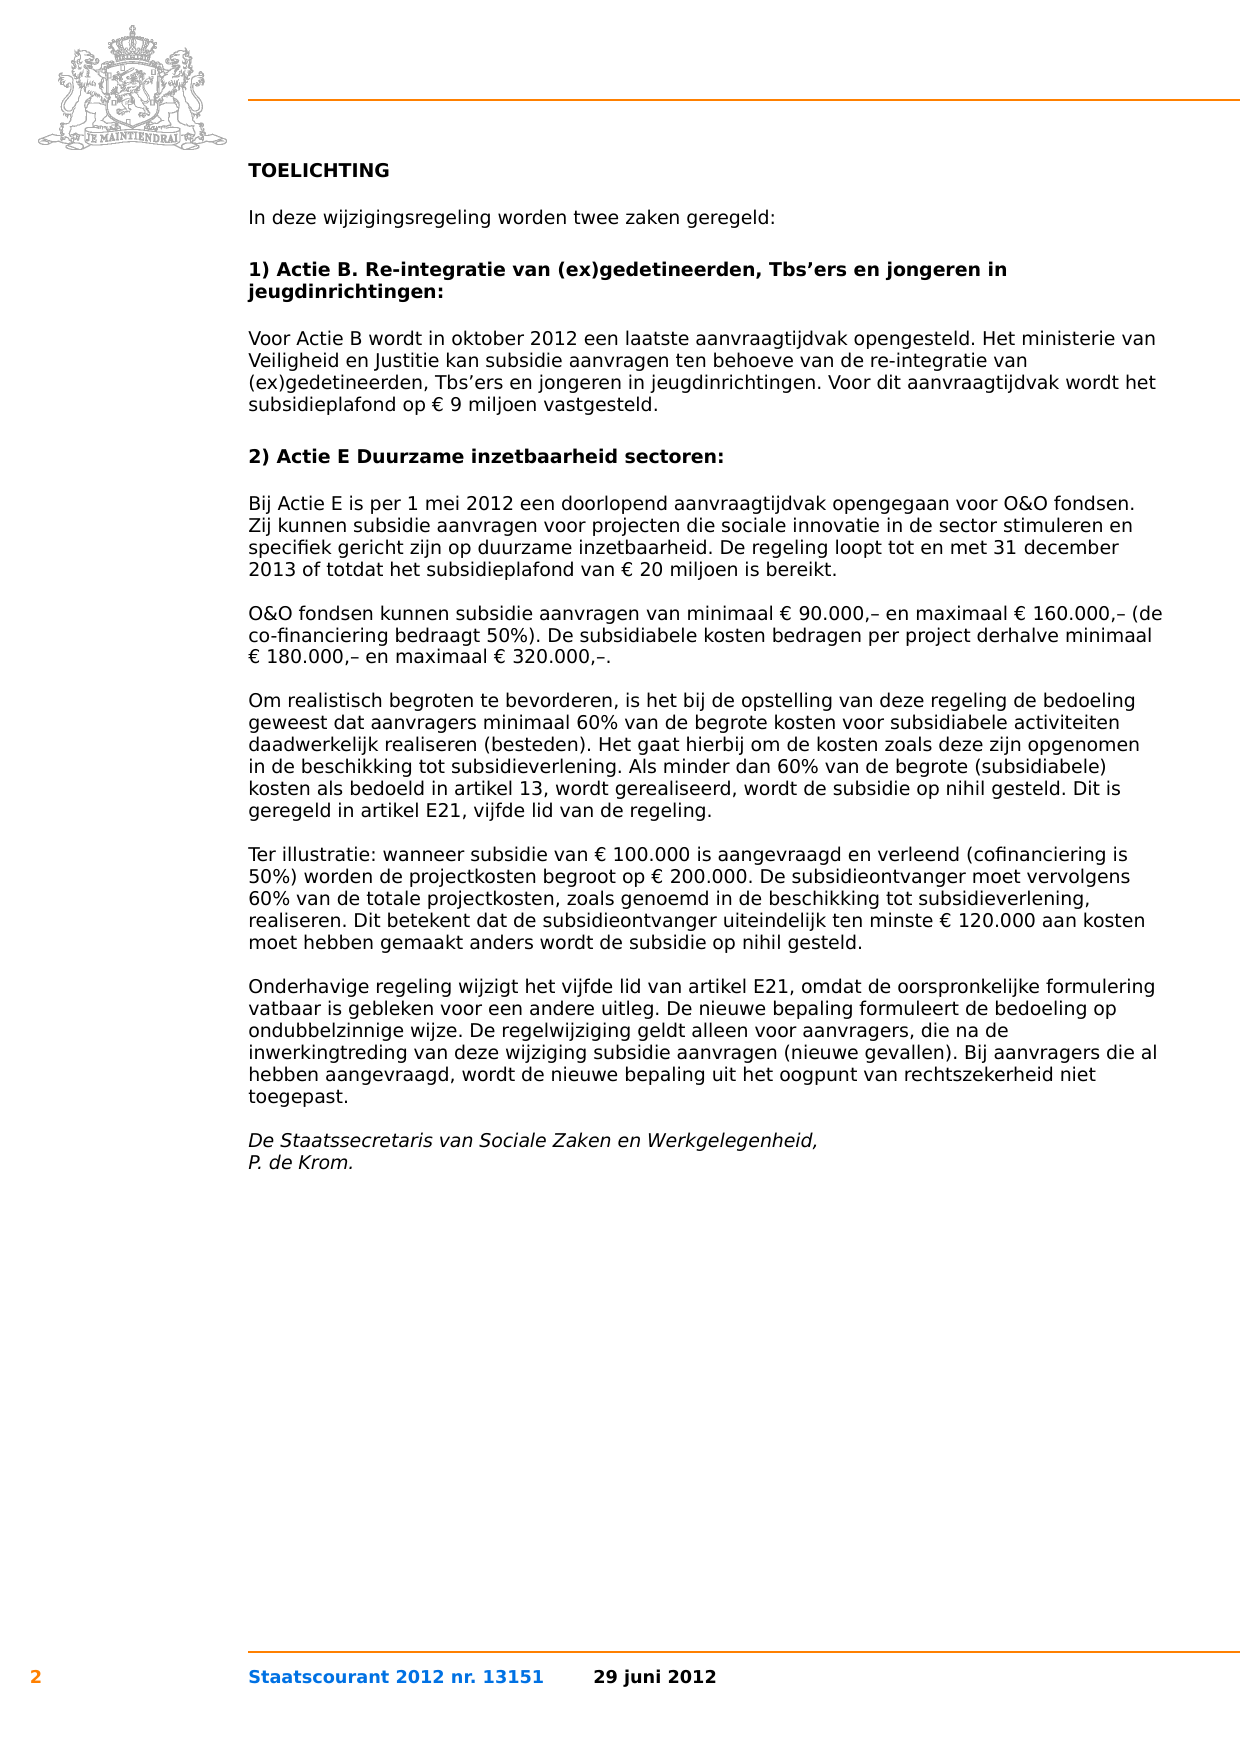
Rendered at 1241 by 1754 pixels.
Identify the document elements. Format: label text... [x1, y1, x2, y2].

text Bij Actie E is per 1 mei 2012 een doorlopend aanvraagtijdvak opengegaan voor O&O fondsen. Zij kunnen subsidie aanvragen voor projecten die sociale innovatie in de sector stimuleren en specifiek gericht zijn op duurzame inzetbaarheid. De regeling loopt tot en met 31 december 2013 of totdat het subsidieplafond van € 20 miljoen is bereikt. [248, 493, 1163, 581]
subtitle TOELICHTING [248, 160, 1163, 182]
text In deze wijzigingsregeling worden twee zaken geregeld: [248, 207, 1163, 229]
text Ter illustratie: wanneer subsidie van € 100.000 is aangevraagd en verleend (cofinanciering is 50%) worden de projectkosten begroot op € 200.000. De subsidieontvanger moet vervolgens 60% van de totale projectkosten, zoals genoemd in de beschikking tot subsidieverlening, realiseren. Dit betekent dat de subsidieontvanger uiteindelijk ten minste € 120.000 aan kosten moet hebben gemaakt anders wordt de subsidie op nihil gesteld. [248, 844, 1163, 954]
text O&O fondsen kunnen subsidie aanvragen van minimaal € 90.000,– en maximaal € 160.000,– (de co-financiering bedraagt 50%). De subsidiabele kosten bedragen per project derhalve minimaal € 180.000,– en maximaal € 320.000,–. [248, 602, 1163, 668]
picture [38, 25, 227, 150]
text Onderhavige regeling wijzigt het vijfde lid van artikel E21, omdat de oorspronkelijke formulering vatbaar is gebleken voor een andere uitleg. De nieuwe bepaling formuleert de bedoeling op ondubbelzinnige wijze. De regelwijziging geldt alleen voor aanvragers, die na de inwerkingtreding van deze wijziging subsidie aanvragen (nieuwe gevallen). Bij aanvragers die al hebben aangevraagd, wordt de nieuwe bepaling uit het oogpunt van rechtszekerheid niet toegepast. [248, 976, 1163, 1108]
text De Staatssecretaris van Sociale Zaken en Werkgelegenheid, P. de Krom. [248, 1129, 1163, 1173]
text Voor Actie B wordt in oktober 2012 een laatste aanvraagtijdvak opengesteld. Het ministerie van Veiligheid en Justitie kan subsidie aanvragen ten behoeve van de re-integratie van (ex)gedetineerden, Tbs’ers en jongeren in jeugdinrichtingen. Voor dit aanvraagtijdvak wordt het subsidieplafond op € 9 miljoen vastgesteld. [248, 328, 1163, 416]
subtitle 2) Actie E Duurzame inzetbaarheid sectoren: [248, 446, 1163, 468]
subtitle 1) Actie B. Re-integratie van (ex)gedetineerden, Tbs’ers en jongeren in jeugdinrichtingen: [248, 259, 1163, 303]
text Om realistisch begroten te bevorderen, is het bij de opstelling van deze regeling de bedoeling geweest dat aanvragers minimaal 60% van de begrote kosten voor subsidiabele activiteiten daadwerkelijk realiseren (besteden). Het gaat hierbij om de kosten zoals deze zijn opgenomen in de beschikking tot subsidieverlening. Als minder dan 60% van de begrote (subsidiabele) kosten als bedoeld in artikel 13, wordt gerealiseerd, wordt de subsidie op nihil gesteld. Dit is geregeld in artikel E21, vijfde lid van de regeling. [248, 690, 1163, 822]
